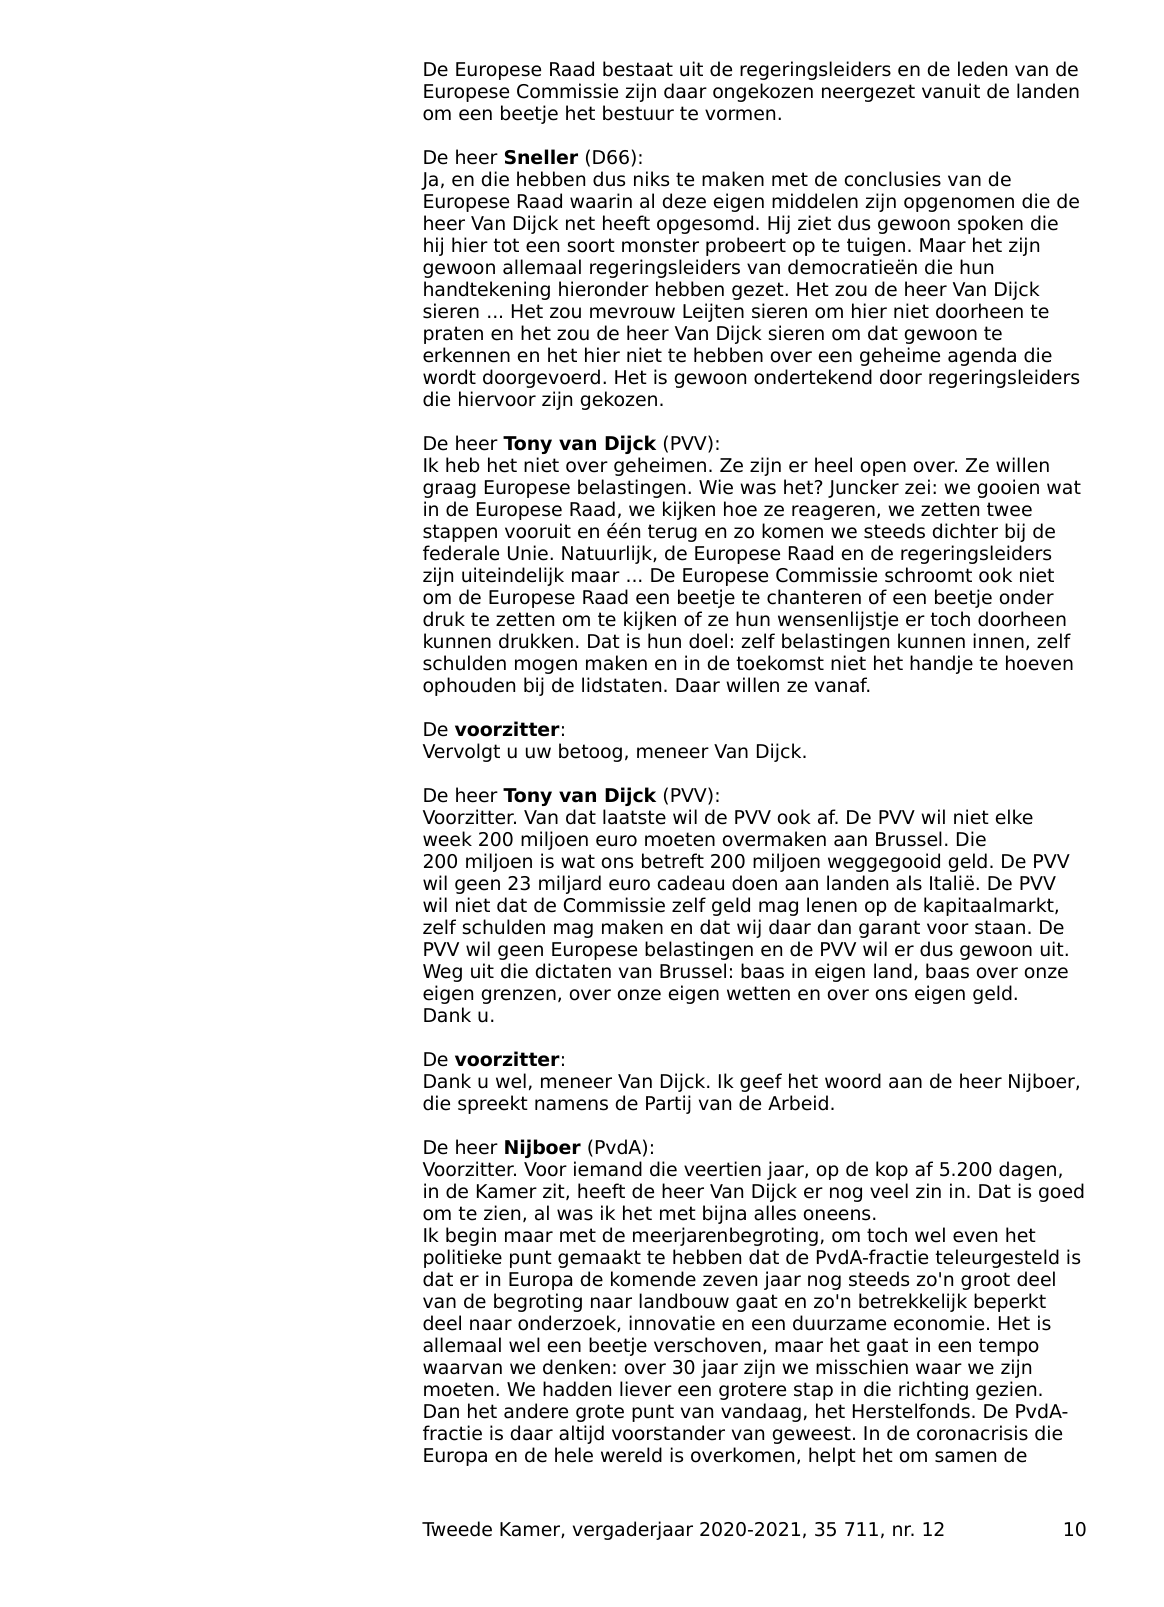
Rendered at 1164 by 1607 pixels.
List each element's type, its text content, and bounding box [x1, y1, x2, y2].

text Dank u wel, meneer Van Dijck. Ik geef het woord aan de heer Nijboer, die spreekt namens de Partij van de Arbeid. [422, 1071, 1087, 1115]
text Vervolgt u uw betoog, meneer Van Dijck. [422, 741, 1087, 763]
text Voorzitter. Voor iemand die veertien jaar, op de kop af 5.200 dagen, in de Kamer zit, heeft de heer Van Dijck er nog veel zin in. Dat is goed om te zien, al was ik het met bijna alles oneens. [422, 1159, 1087, 1225]
text Ik begin maar met de meerjarenbegroting, om toch wel even het politieke punt gemaakt te hebben dat de PvdA-fractie teleurgesteld is dat er in Europa de komende zeven jaar nog steeds zo'n groot deel van de begroting naar landbouw gaat en zo'n betrekkelijk beperkt deel naar onderzoek, innovatie en een duurzame economie. Het is allemaal wel een beetje verschoven, maar het gaat in een tempo waarvan we denken: over 30 jaar zijn we misschien waar we zijn moeten. We hadden liever een grotere stap in die richting gezien. [422, 1225, 1087, 1401]
text De heer Tony van Dijck (PVV): [422, 785, 1087, 807]
text De Europese Raad bestaat uit de regeringsleiders en de leden van de Europese Commissie zijn daar ongekozen neergezet vanuit de landen om een beetje het bestuur te vormen. [422, 59, 1087, 125]
text Dan het andere grote punt van vandaag, het Herstelfonds. De PvdA-fractie is daar altijd voorstander van geweest. In de coronacrisis die Europa en de hele wereld is overkomen, helpt het om samen de [422, 1401, 1087, 1467]
text De voorzitter: [422, 1049, 1087, 1071]
text De heer Tony van Dijck (PVV): [422, 433, 1087, 455]
text Ik heb het niet over geheimen. Ze zijn er heel open over. Ze willen graag Europese belastingen. Wie was het? Juncker zei: we gooien wat in de Europese Raad, we kijken hoe ze reageren, we zetten twee stappen vooruit en één terug en zo komen we steeds dichter bij de federale Unie. Natuurlijk, de Europese Raad en de regeringsleiders zijn uiteindelijk maar ... De Europese Commissie schroomt ook niet om de Europese Raad een beetje te chanteren of een beetje onder druk te zetten om te kijken of ze hun wensenlijstje er toch doorheen kunnen drukken. Dat is hun doel: zelf belastingen kunnen innen, zelf schulden mogen maken en in de toekomst niet het handje te hoeven ophouden bij de lidstaten. Daar willen ze vanaf. [422, 455, 1087, 697]
text De heer Sneller (D66): [422, 147, 1087, 169]
text Dank u. [422, 1005, 1087, 1027]
text De heer Nijboer (PvdA): [422, 1137, 1087, 1159]
text De voorzitter: [422, 719, 1087, 741]
text Ja, en die hebben dus niks te maken met de conclusies van de Europese Raad waarin al deze eigen middelen zijn opgenomen die de heer Van Dijck net heeft opgesomd. Hij ziet dus gewoon spoken die hij hier tot een soort monster probeert op te tuigen. Maar het zijn gewoon allemaal regeringsleiders van democratieën die hun handtekening hieronder hebben gezet. Het zou de heer Van Dijck sieren ... Het zou mevrouw Leijten sieren om hier niet doorheen te praten en het zou de heer Van Dijck sieren om dat gewoon te erkennen en het hier niet te hebben over een geheime agenda die wordt doorgevoerd. Het is gewoon ondertekend door regeringsleiders die hiervoor zijn gekozen. [422, 169, 1087, 411]
text Voorzitter. Van dat laatste wil de PVV ook af. De PVV wil niet elke week 200 miljoen euro moeten overmaken aan Brussel. Die 200 miljoen is wat ons betreft 200 miljoen weggegooid geld. De PVV wil geen 23 miljard euro cadeau doen aan landen als Italië. De PVV wil niet dat de Commissie zelf geld mag lenen op de kapitaalmarkt, zelf schulden mag maken en dat wij daar dan garant voor staan. De PVV wil geen Europese belastingen en de PVV wil er dus gewoon uit. Weg uit die dictaten van Brussel: baas in eigen land, baas over onze eigen grenzen, over onze eigen wetten en over ons eigen geld. [422, 807, 1087, 1005]
